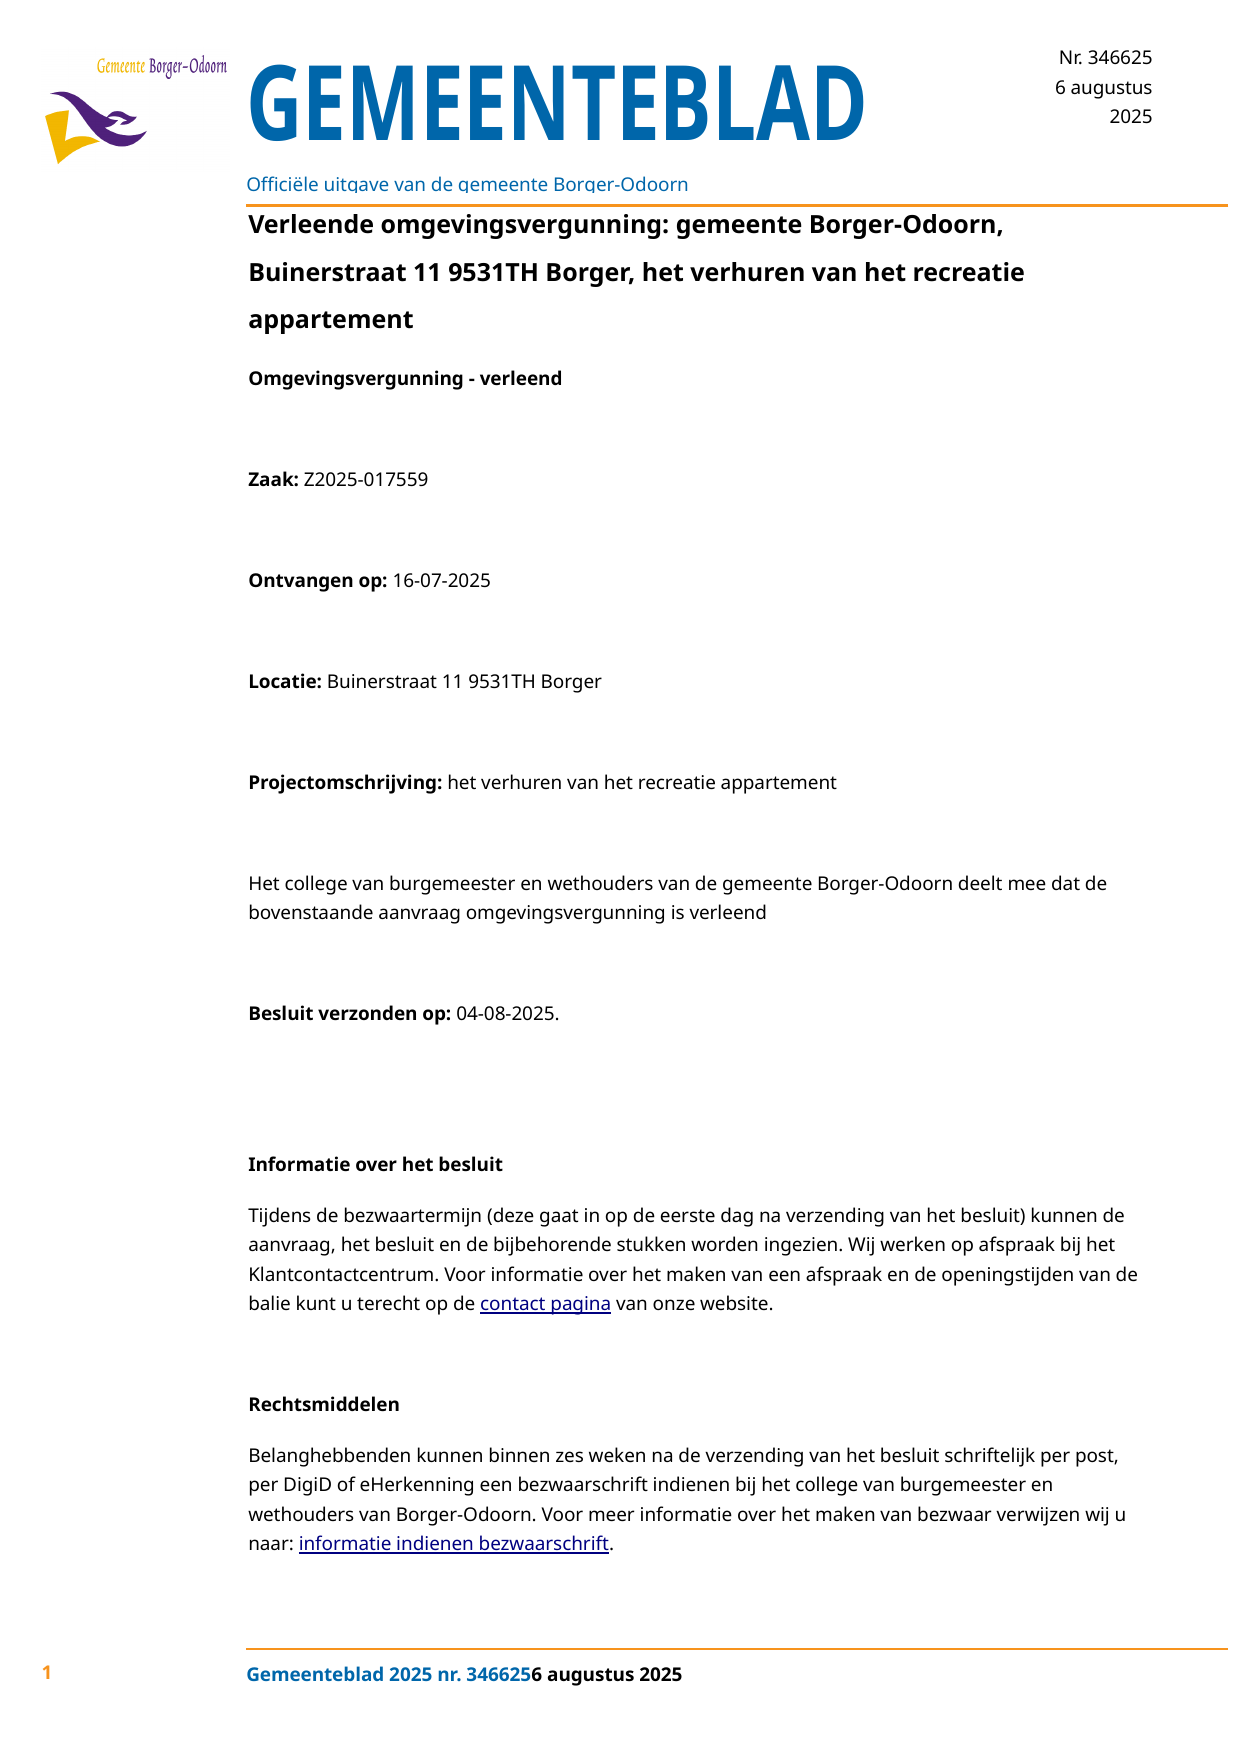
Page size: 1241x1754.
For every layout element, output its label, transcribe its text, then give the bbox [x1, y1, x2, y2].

text Tijdens de bezwaartermijn (deze gaat in op de eerste dag na verzending van het besluit) kunnen de aanvraag, het besluit en de bijbehorende stukken worden ingezien. Wij werken op afspraak bij het Klantcontactcentrum. Voor informatie over het maken van een afspraak en de openingstijden van de balie kunt u terecht op de contact pagina van onze website. [248, 1202, 1152, 1316]
text Informatie over het besluit [248, 1151, 1152, 1177]
text Rechtsmiddelen [248, 1391, 1152, 1417]
text Zaak: Z2025-017559 [248, 466, 1152, 492]
text Locatie: Buinerstraat 11 9531TH Borger [248, 668, 1152, 694]
picture [41, 47, 231, 172]
text Omgevingsvergunning - verleend [248, 366, 1152, 391]
text Projectomschrijving: het verhuren van het recreatie appartement [248, 769, 1152, 794]
text Verleende omgevingsvergunning: gemeente Borger-Odoorn, Buinerstraat 11 9531TH Borger, het verhuren van het recreatie appartement [248, 207, 1152, 336]
text Ontvangen op: 16-07-2025 [248, 567, 1152, 593]
text Het college van burgemeester en wethouders van de gemeente Borger-Odoorn deelt mee dat de bovenstaande aanvraag omgevingsvergunning is verleend [248, 870, 1152, 925]
text Belanghebbenden kunnen binnen zes weken na de verzending van het besluit schriftelijk per post, per DigiD of eHerkenning een bezwaarschrift indienen bij het college van burgemeester en wethouders van Borger-Odoorn. Voor meer informatie over het maken van bezwaar verwijzen wij u naar: informatie indienen bezwaarschrift. [248, 1442, 1152, 1556]
text Besluit verzonden op: 04-08-2025. [248, 1000, 1152, 1026]
